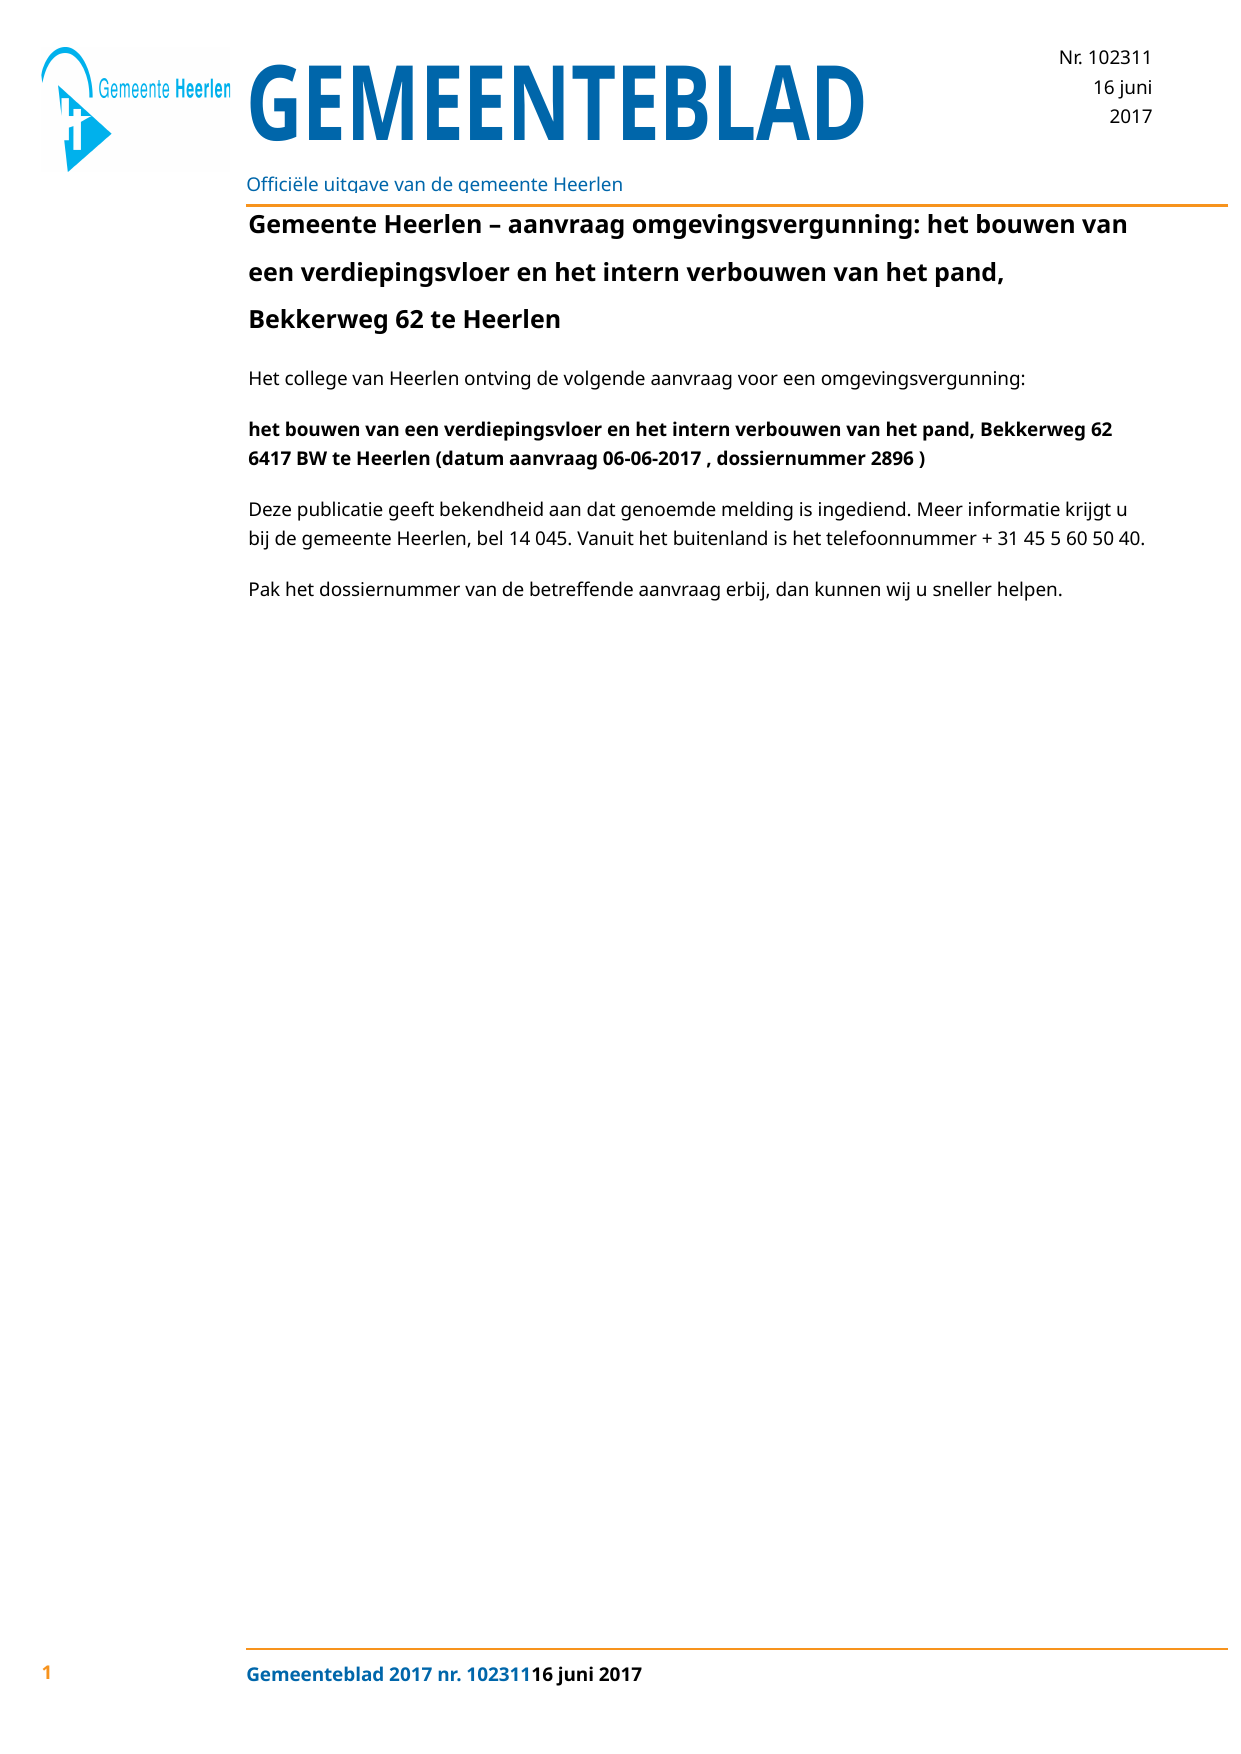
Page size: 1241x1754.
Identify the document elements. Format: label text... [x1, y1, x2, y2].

text Pak het dossiernummer van de betreffende aanvraag erbij, dan kunnen wij u sneller helpen. [248, 576, 1152, 602]
text Deze publicatie geeft bekendheid aan dat genoemde melding is ingediend. Meer informatie krijgt u bij de gemeente Heerlen, bel 14 045. Vanuit het buitenland is het telefoonnummer + 31 45 5 60 50 40. [248, 496, 1152, 551]
picture [41, 47, 231, 172]
picture [41, 47, 58, 70]
text het bouwen van een verdiepingsvloer en het intern verbouwen van het pand, Bekkerweg 62 6417 BW te Heerlen (datum aanvraag 06-06-2017 , dossiernummer 2896 ) [248, 416, 1152, 471]
text Het college van Heerlen ontving de volgende aanvraag voor een omgevingsvergunning: [248, 366, 1152, 391]
text Gemeente Heerlen – aanvraag omgevingsvergunning: het bouwen van een verdiepingsvloer en het intern verbouwen van het pand, Bekkerweg 62 te Heerlen [248, 207, 1152, 336]
